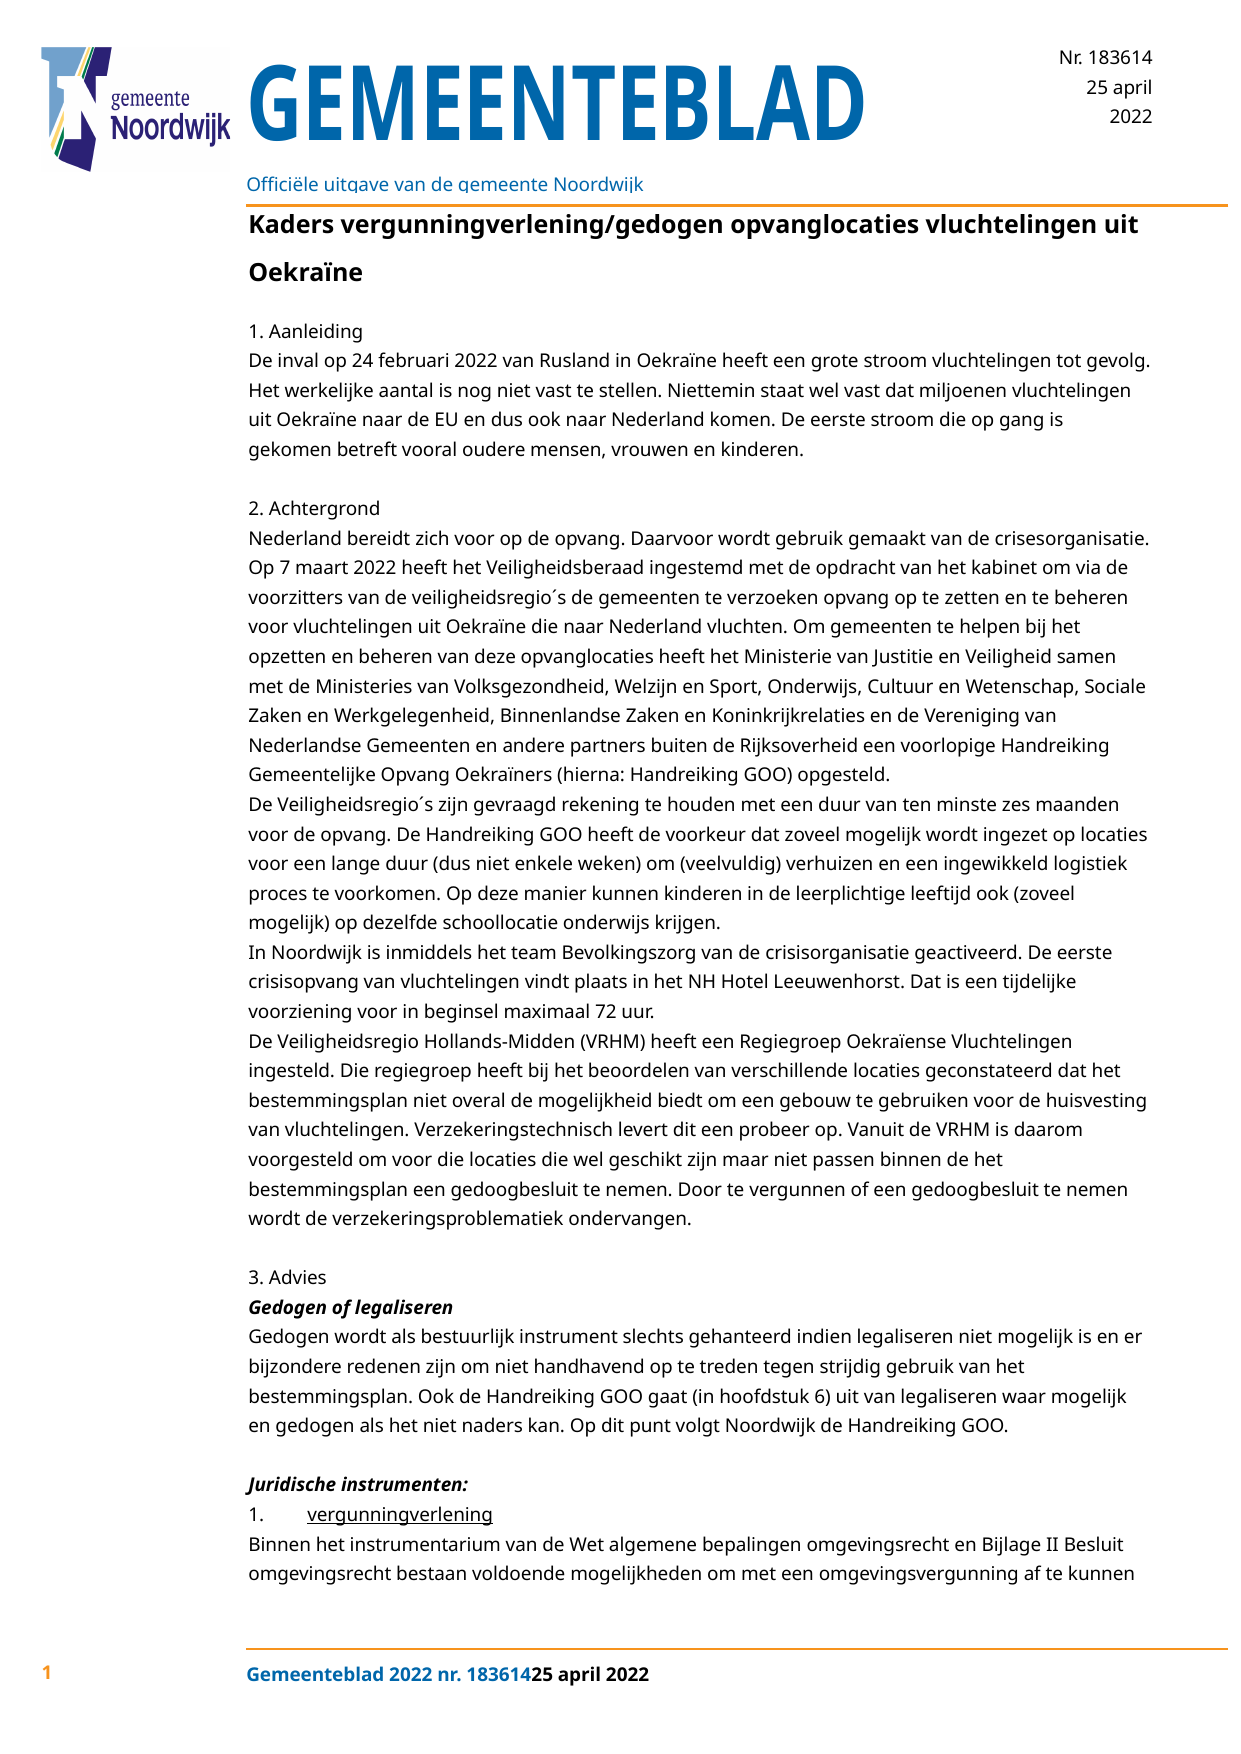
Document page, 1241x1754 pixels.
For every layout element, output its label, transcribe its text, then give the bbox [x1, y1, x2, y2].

text Nederland bereidt zich voor op de opvang. Daarvoor wordt gebruik gemaakt van de crisesorganisatie. Op 7 maart 2022 heeft het Veiligheidsberaad ingestemd met de opdracht van het kabinet om via de voorzitters van de veiligheidsregio´s de gemeenten te verzoeken opvang op te zetten en te beheren voor vluchtelingen uit Oekraïne die naar Nederland vluchten. Om gemeenten te helpen bij het opzetten en beheren van deze opvanglocaties heeft het Ministerie van Justitie en Veiligheid samen met de Ministeries van Volksgezondheid, Welzijn en Sport, Onderwijs, Cultuur en Wetenschap, Sociale Zaken en Werkgelegenheid, Binnenlandse Zaken en Koninkrijkrelaties en de Vereniging van Nederlandse Gemeenten en andere partners buiten de Rijksoverheid een voorlopige Handreiking Gemeentelijke Opvang Oekraïners (hierna: Handreiking GOO) opgesteld. [248, 525, 1152, 787]
text Gedogen of legaliseren [248, 1294, 1152, 1320]
text Kaders vergunningverlening/gedogen opvanglocaties vluchtelingen uit Oekraïne [248, 207, 1152, 288]
text 3. Advies [248, 1264, 1152, 1290]
text De inval op 24 februari 2022 van Rusland in Oekraïne heeft een grote stroom vluchtelingen tot gevolg. Het werkelijke aantal is nog niet vast te stellen. Niettemin staat wel vast dat miljoenen vluchtelingen uit Oekraïne naar de EU en dus ook naar Nederland komen. De eerste stroom die op gang is gekomen betreft vooral oudere mensen, vrouwen en kinderen. [248, 347, 1152, 462]
text Gedogen wordt als bestuurlijk instrument slechts gehanteerd indien legaliseren niet mogelijk is en er bijzondere redenen zijn om niet handhavend op te treden tegen strijdig gebruik van het bestemmingsplan. Ook de Handreiking GOO gaat (in hoofdstuk 6) uit van legaliseren waar mogelijk en gedogen als het niet naders kan. Op dit punt volgt Noordwijk de Handreiking GOO. [248, 1324, 1152, 1438]
text 1. Aanleiding [248, 318, 1152, 344]
picture [41, 47, 231, 172]
text 2. Achtergrond [248, 495, 1152, 521]
text Juridische instrumenten: [248, 1472, 1152, 1497]
text In Noordwijk is inmiddels het team Bevolkingszorg van de crisisorganisatie geactiveerd. De eerste crisisopvang van vluchtelingen vindt plaats in het NH Hotel Leeuwenhorst. Dat is een tijdelijke voorziening voor in beginsel maximaal 72 uur. [248, 939, 1152, 1024]
text De Veiligheidsregio´s zijn gevraagd rekening te houden met een duur van ten minste zes maanden voor de opvang. De Handreiking GOO heeft de voorkeur dat zoveel mogelijk wordt ingezet op locaties voor een lange duur (dus niet enkele weken) om (veelvuldig) verhuizen en een ingewikkeld logistiek proces te voorkomen. Op deze manier kunnen kinderen in de leerplichtige leeftijd ook (zoveel mogelijk) op dezelfde schoollocatie onderwijs krijgen. [248, 791, 1152, 935]
text Binnen het instrumentarium van de Wet algemene bepalingen omgevingsrecht en Bijlage II Besluit omgevingsrecht bestaan voldoende mogelijkheden om met een omgevingsvergunning af te kunnen [248, 1531, 1152, 1586]
text De Veiligheidsregio Hollands-Midden (VRHM) heeft een Regiegroep Oekraïense Vluchtelingen ingesteld. Die regiegroep heeft bij het beoordelen van verschillende locaties geconstateerd dat het bestemmingsplan niet overal de mogelijkheid biedt om een gebouw te gebruiken voor de huisvesting van vluchtelingen. Verzekeringstechnisch levert dit een probeer op. Vanuit de VRHM is daarom voorgesteld om voor die locaties die wel geschikt zijn maar niet passen binnen de het bestemmingsplan een gedoogbesluit te nemen. Door te vergunnen of een gedoogbesluit te nemen wordt de verzekeringsproblematiek ondervangen. [248, 1028, 1152, 1231]
list vergunningverlening [248, 1501, 1152, 1527]
